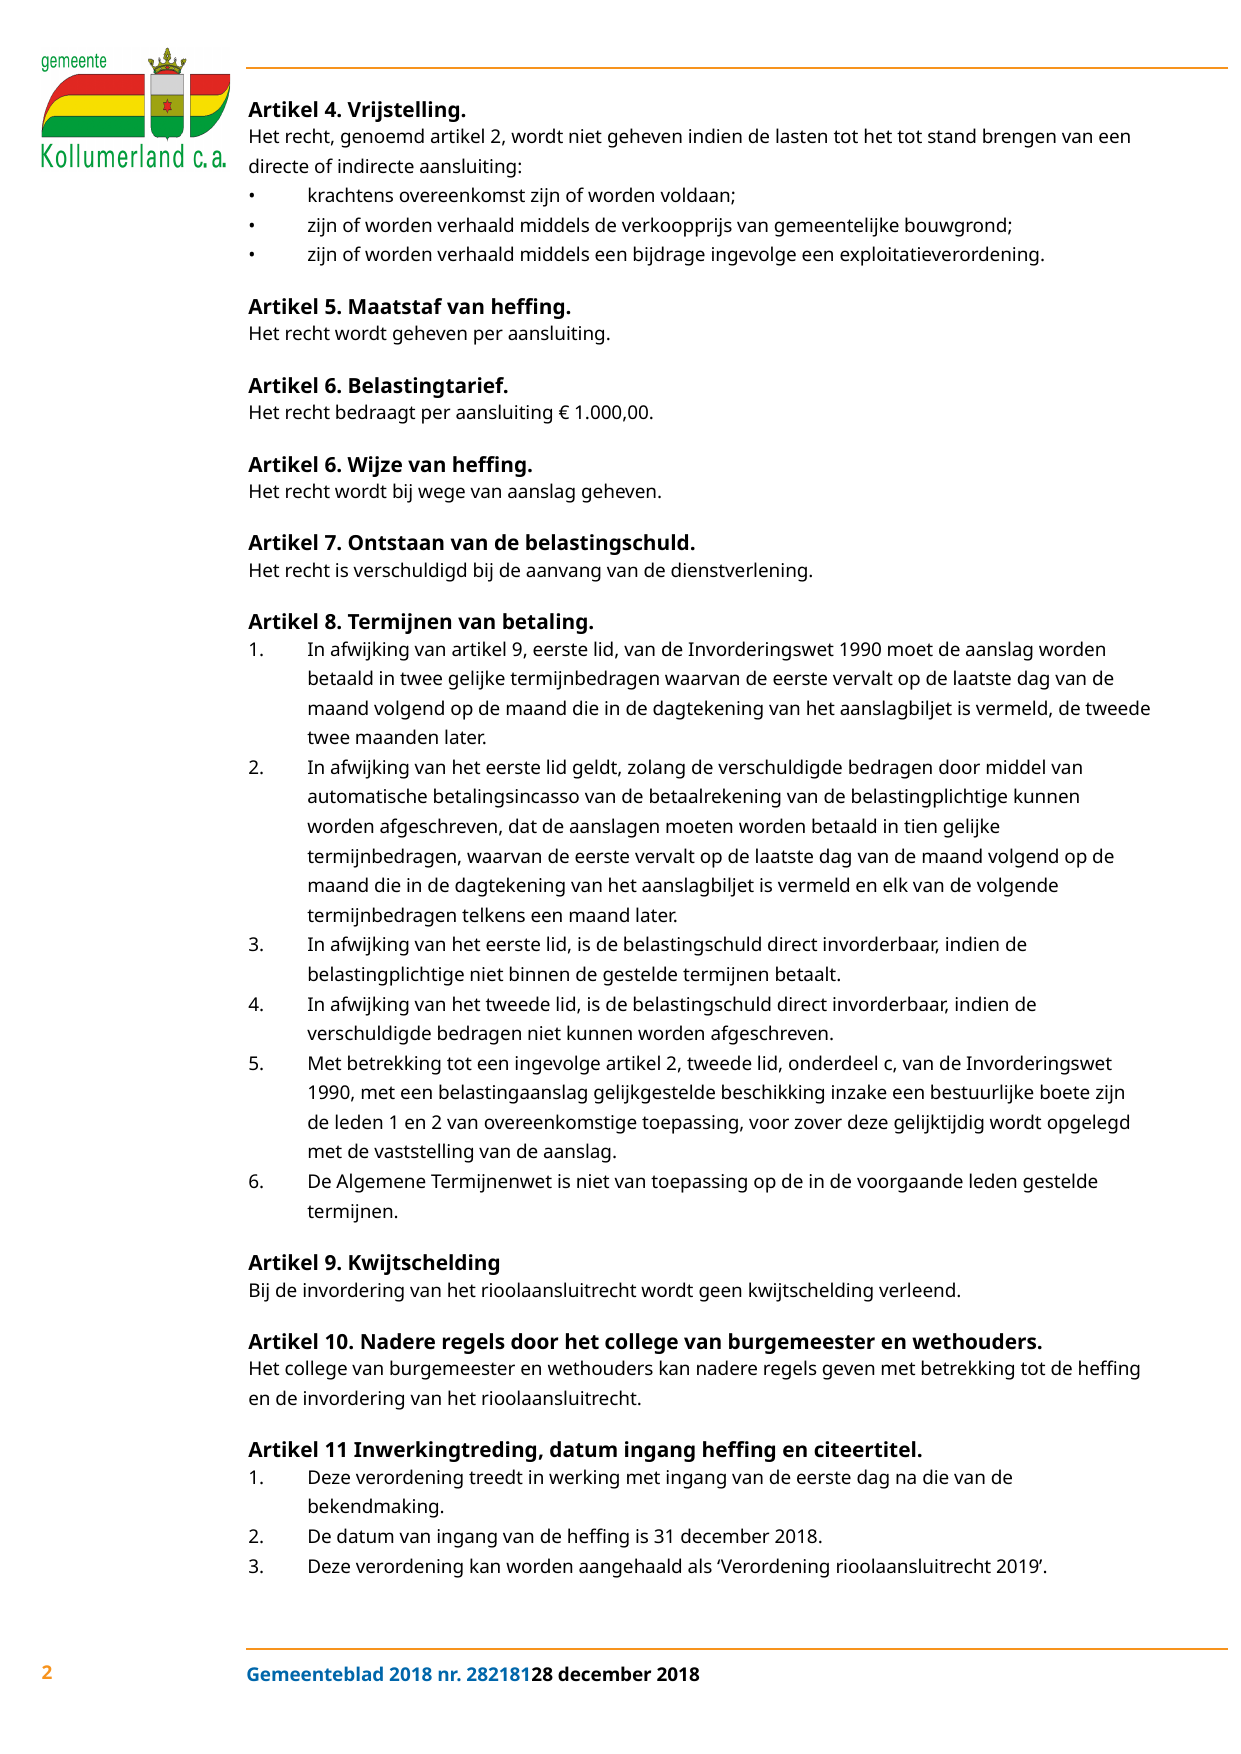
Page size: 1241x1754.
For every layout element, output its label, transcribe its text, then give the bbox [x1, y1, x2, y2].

list In afwijking van artikel 9, eerste lid, van de Invorderingswet 1990 moet de aanslag worden betaald in twee gelijke termijnbedragen waarvan de eerste vervalt op de laatste dag van de maand volgend op de maand die in de dagtekening van het aanslagbiljet is vermeld, de tweede twee maanden later. [248, 636, 1152, 750]
list De datum van ingang van de heffing is 31 december 2018. [248, 1523, 1152, 1549]
list zijn of worden verhaald middels een bijdrage ingevolge een exploitatieverordening. [248, 242, 1152, 267]
text Artikel 11 Inwerkingtreding, datum ingang heffing en citeertitel. [248, 1436, 1152, 1464]
text Het recht bedraagt per aansluiting € 1.000,00. [248, 399, 1152, 425]
text Artikel 8. Termijnen van betaling. [248, 607, 1152, 636]
list zijn of worden verhaald middels de verkoopprijs van gemeentelijke bouwgrond; [248, 212, 1152, 238]
text Bij de invordering van het rioolaansluitrecht wordt geen kwijtschelding verleend. [248, 1277, 1152, 1302]
picture [41, 47, 231, 172]
list In afwijking van het eerste lid geldt, zolang de verschuldigde bedragen door middel van automatische betalingsincasso van de betaalrekening van de belastingplichtige kunnen worden afgeschreven, dat de aanslagen moeten worden betaald in tien gelijke termijnbedragen, waarvan de eerste vervalt op de laatste dag van de maand volgend op de maand die in de dagtekening van het aanslagbiljet is vermeld en elk van de volgende termijnbedragen telkens een maand later. [248, 754, 1152, 928]
list De Algemene Termijnenwet is niet van toepassing op de in de voorgaande leden gestelde termijnen. [248, 1168, 1152, 1224]
list In afwijking van het tweede lid, is de belastingschuld direct invorderbaar, indien de verschuldigde bedragen niet kunnen worden afgeschreven. [248, 991, 1152, 1046]
text Artikel 6. Belastingtarief. [248, 371, 1152, 399]
text Het recht wordt geheven per aansluiting. [248, 320, 1152, 346]
text Het recht wordt bij wege van aanslag geheven. [248, 478, 1152, 504]
list Met betrekking tot een ingevolge artikel 2, tweede lid, onderdeel c, van de Invorderingswet 1990, met een belastingaanslag gelijkgestelde beschikking inzake een bestuurlijke boete zijn de leden 1 en 2 van overeenkomstige toepassing, voor zover deze gelijktijdig wordt opgelegd met de vaststelling van de aanslag. [248, 1050, 1152, 1164]
text Artikel 6. Wijze van heffing. [248, 450, 1152, 478]
text Artikel 5. Maatstaf van heffing. [248, 292, 1152, 320]
text Artikel 10. Nadere regels door het college van burgemeester en wethouders. [248, 1327, 1152, 1356]
text Het recht, genoemd artikel 2, wordt niet geheven indien de lasten tot het tot stand brengen van een directe of indirecte aansluiting: [248, 123, 1152, 178]
list krachtens overeenkomst zijn of worden voldaan; [248, 182, 1152, 208]
text Artikel 9. Kwijtschelding [248, 1248, 1152, 1277]
list Deze verordening kan worden aangehaald als ‘Verordening rioolaansluitrecht 2019’. [248, 1553, 1152, 1578]
text Artikel 7. Ontstaan van de belastingschuld. [248, 528, 1152, 557]
list In afwijking van het eerste lid, is de belastingschuld direct invorderbaar, indien de belastingplichtige niet binnen de gestelde termijnen betaalt. [248, 932, 1152, 987]
text Het recht is verschuldigd bij de aanvang van de dienstverlening. [248, 557, 1152, 583]
text Het college van burgemeester en wethouders kan nadere regels geven met betrekking tot de heffing en de invordering van het rioolaansluitrecht. [248, 1356, 1152, 1411]
list Deze verordening treedt in werking met ingang van de eerste dag na die van de bekendmaking. [248, 1464, 1152, 1519]
text Artikel 4. Vrijstelling. [248, 95, 1152, 123]
